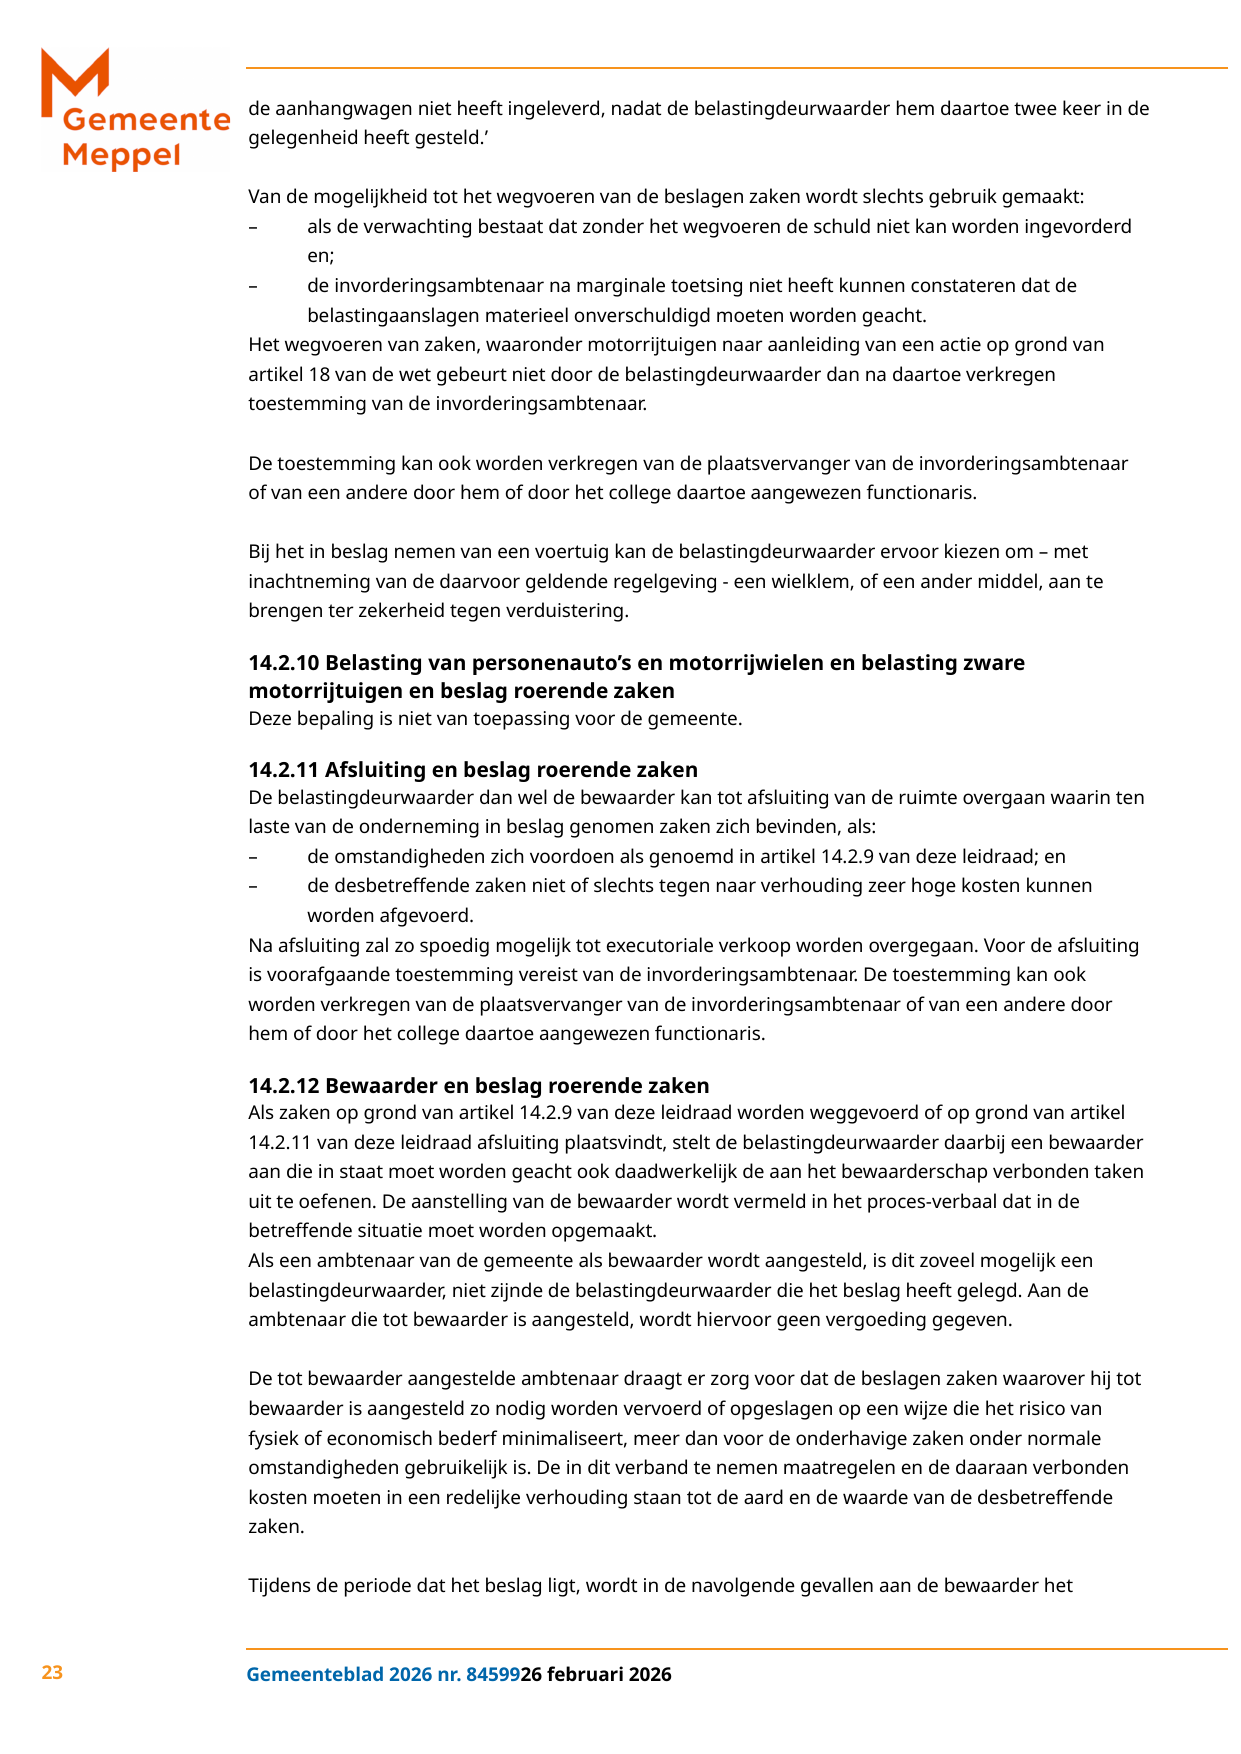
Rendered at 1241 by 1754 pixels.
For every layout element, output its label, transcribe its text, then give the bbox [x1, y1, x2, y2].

text Als een ambtenaar van de gemeente als bewaarder wordt aangesteld, is dit zoveel mogelijk een belastingdeurwaarder, niet zijnde de belastingdeurwaarder die het beslag heeft gelegd. Aan de ambtenaar die tot bewaarder is aangesteld, wordt hiervoor geen vergoeding gegeven. [248, 1247, 1152, 1332]
text De belastingdeurwaarder dan wel de bewaarder kan tot afsluiting van de ruimte overgaan waarin ten laste van de onderneming in beslag genomen zaken zich bevinden, als: [248, 784, 1152, 839]
text De toestemming kan ook worden verkregen van de plaatsvervanger van de invorderingsambtenaar of van een andere door hem of door het college daartoe aangewezen functionaris. [248, 450, 1152, 505]
list de desbetreffende zaken niet of slechts tegen naar verhouding zeer hoge kosten kunnen worden afgevoerd. [248, 873, 1152, 928]
text Als zaken op grond van artikel 14.2.9 van deze leidraad worden weggevoerd of op grond van artikel 14.2.11 van deze leidraad afsluiting plaatsvindt, stelt de belastingdeurwaarder daarbij een bewaarder aan die in staat moet worden geacht ook daadwerkelijk de aan het bewaarderschap verbonden taken uit te oefenen. De aanstelling van de bewaarder wordt vermeld in het proces-verbaal dat in de betreffende situatie moet worden opgemaakt. [248, 1099, 1152, 1243]
text Van de mogelijkheid tot het wegvoeren van de beslagen zaken wordt slechts gebruik gemaakt: [248, 183, 1152, 209]
text 14.2.10 Belasting van personenauto’s en motorrijwielen en belasting zware motorrijtuigen en beslag roerende zaken [248, 648, 1152, 705]
text Het wegvoeren van zaken, waaronder motorrijtuigen naar aanleiding van een actie op grond van artikel 18 van de wet gebeurt niet door de belastingdeurwaarder dan na daartoe verkregen toestemming van de invorderingsambtenaar. [248, 331, 1152, 416]
picture [41, 47, 231, 172]
text Na afsluiting zal zo spoedig mogelijk tot executoriale verkoop worden overgegaan. Voor de afsluiting is voorafgaande toestemming vereist van de invorderingsambtenaar. De toestemming kan ook worden verkregen van de plaatsvervanger van de invorderingsambtenaar of van een andere door hem of door het college daartoe aangewezen functionaris. [248, 932, 1152, 1046]
text 14.2.11 Afsluiting en beslag roerende zaken [248, 755, 1152, 784]
text Bij het in beslag nemen van een voertuig kan de belastingdeurwaarder ervoor kiezen om – met inachtneming van de daarvoor geldende regelgeving - een wielklem, of een ander middel, aan te brengen ter zekerheid tegen verduistering. [248, 538, 1152, 623]
text 14.2.12 Bewaarder en beslag roerende zaken [248, 1071, 1152, 1099]
text Deze bepaling is niet van toepassing voor de gemeente. [248, 705, 1152, 731]
text de aanhangwagen niet heeft ingeleverd, nadat de belastingdeurwaarder hem daartoe twee keer in de gelegenheid heeft gesteld.’ [248, 95, 1152, 150]
list de invorderingsambtenaar na marginale toetsing niet heeft kunnen constateren dat de belastingaanslagen materieel onverschuldigd moeten worden geacht. [248, 272, 1152, 328]
list als de verwachting bestaat dat zonder het wegvoeren de schuld niet kan worden ingevorderd en; [248, 213, 1152, 268]
list de omstandigheden zich voordoen als genoemd in artikel 14.2.9 van deze leidraad; en [248, 843, 1152, 869]
text De tot bewaarder aangestelde ambtenaar draagt er zorg voor dat de beslagen zaken waarover hij tot bewaarder is aangesteld zo nodig worden vervoerd of opgeslagen op een wijze die het risico van fysiek of economisch bederf minimaliseert, meer dan voor de onderhavige zaken onder normale omstandigheden gebruikelijk is. De in dit verband te nemen maatregelen en de daaraan verbonden kosten moeten in een redelijke verhouding staan tot de aard en de waarde van de desbetreffende zaken. [248, 1366, 1152, 1539]
text Tijdens de periode dat het beslag ligt, wordt in de navolgende gevallen aan de bewaarder het [248, 1573, 1152, 1598]
